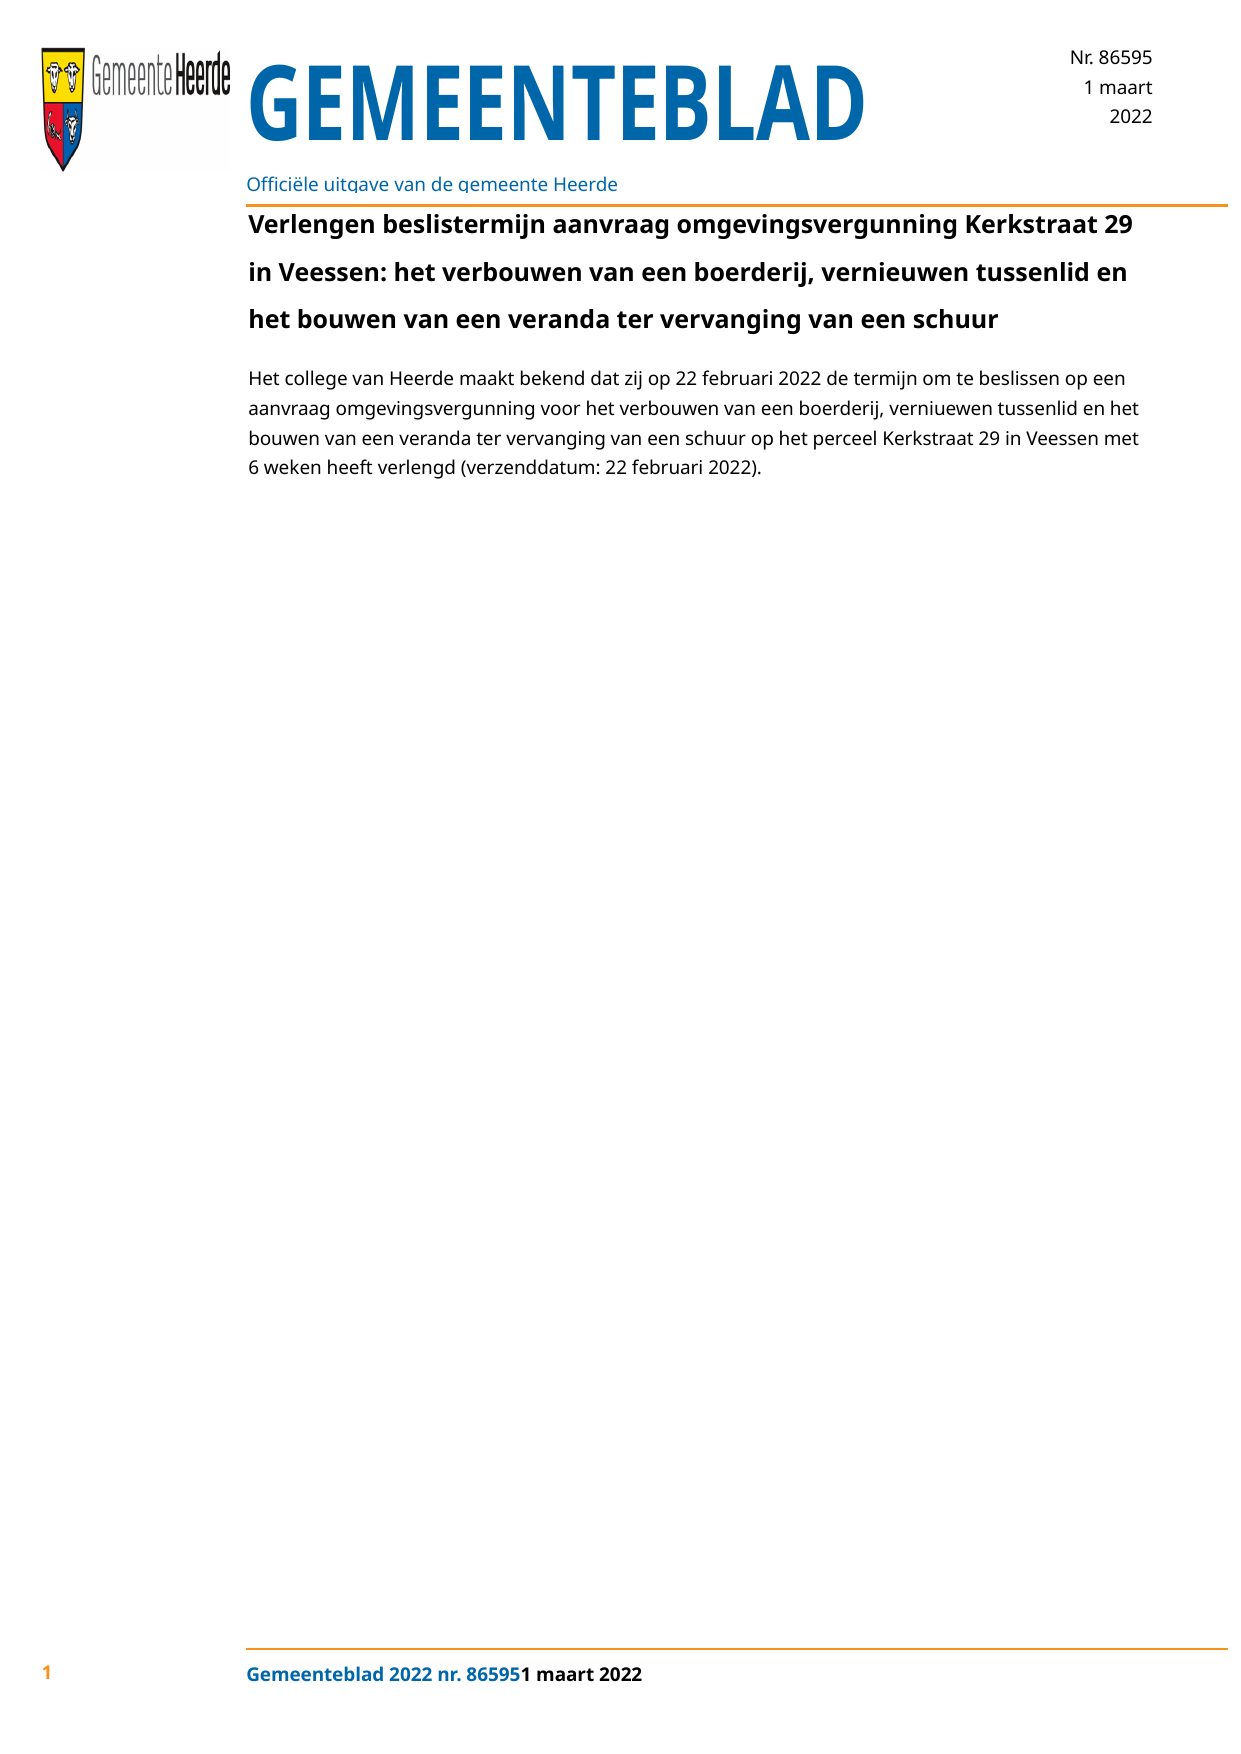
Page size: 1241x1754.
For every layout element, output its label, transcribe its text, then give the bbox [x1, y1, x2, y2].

picture [41, 47, 231, 172]
text Het college van Heerde maakt bekend dat zij op 22 februari 2022 de termijn om te beslissen op een aanvraag omgevingsvergunning voor het verbouwen van een boerderij, verniuewen tussenlid en het bouwen van een veranda ter vervanging van een schuur op het perceel Kerkstraat 29 in Veessen met 6 weken heeft verlengd (verzenddatum: 22 februari 2022). [248, 366, 1152, 480]
text Verlengen beslistermijn aanvraag omgevingsvergunning Kerkstraat 29 in Veessen: het verbouwen van een boerderij, vernieuwen tussenlid en het bouwen van een veranda ter vervanging van een schuur [248, 207, 1152, 336]
